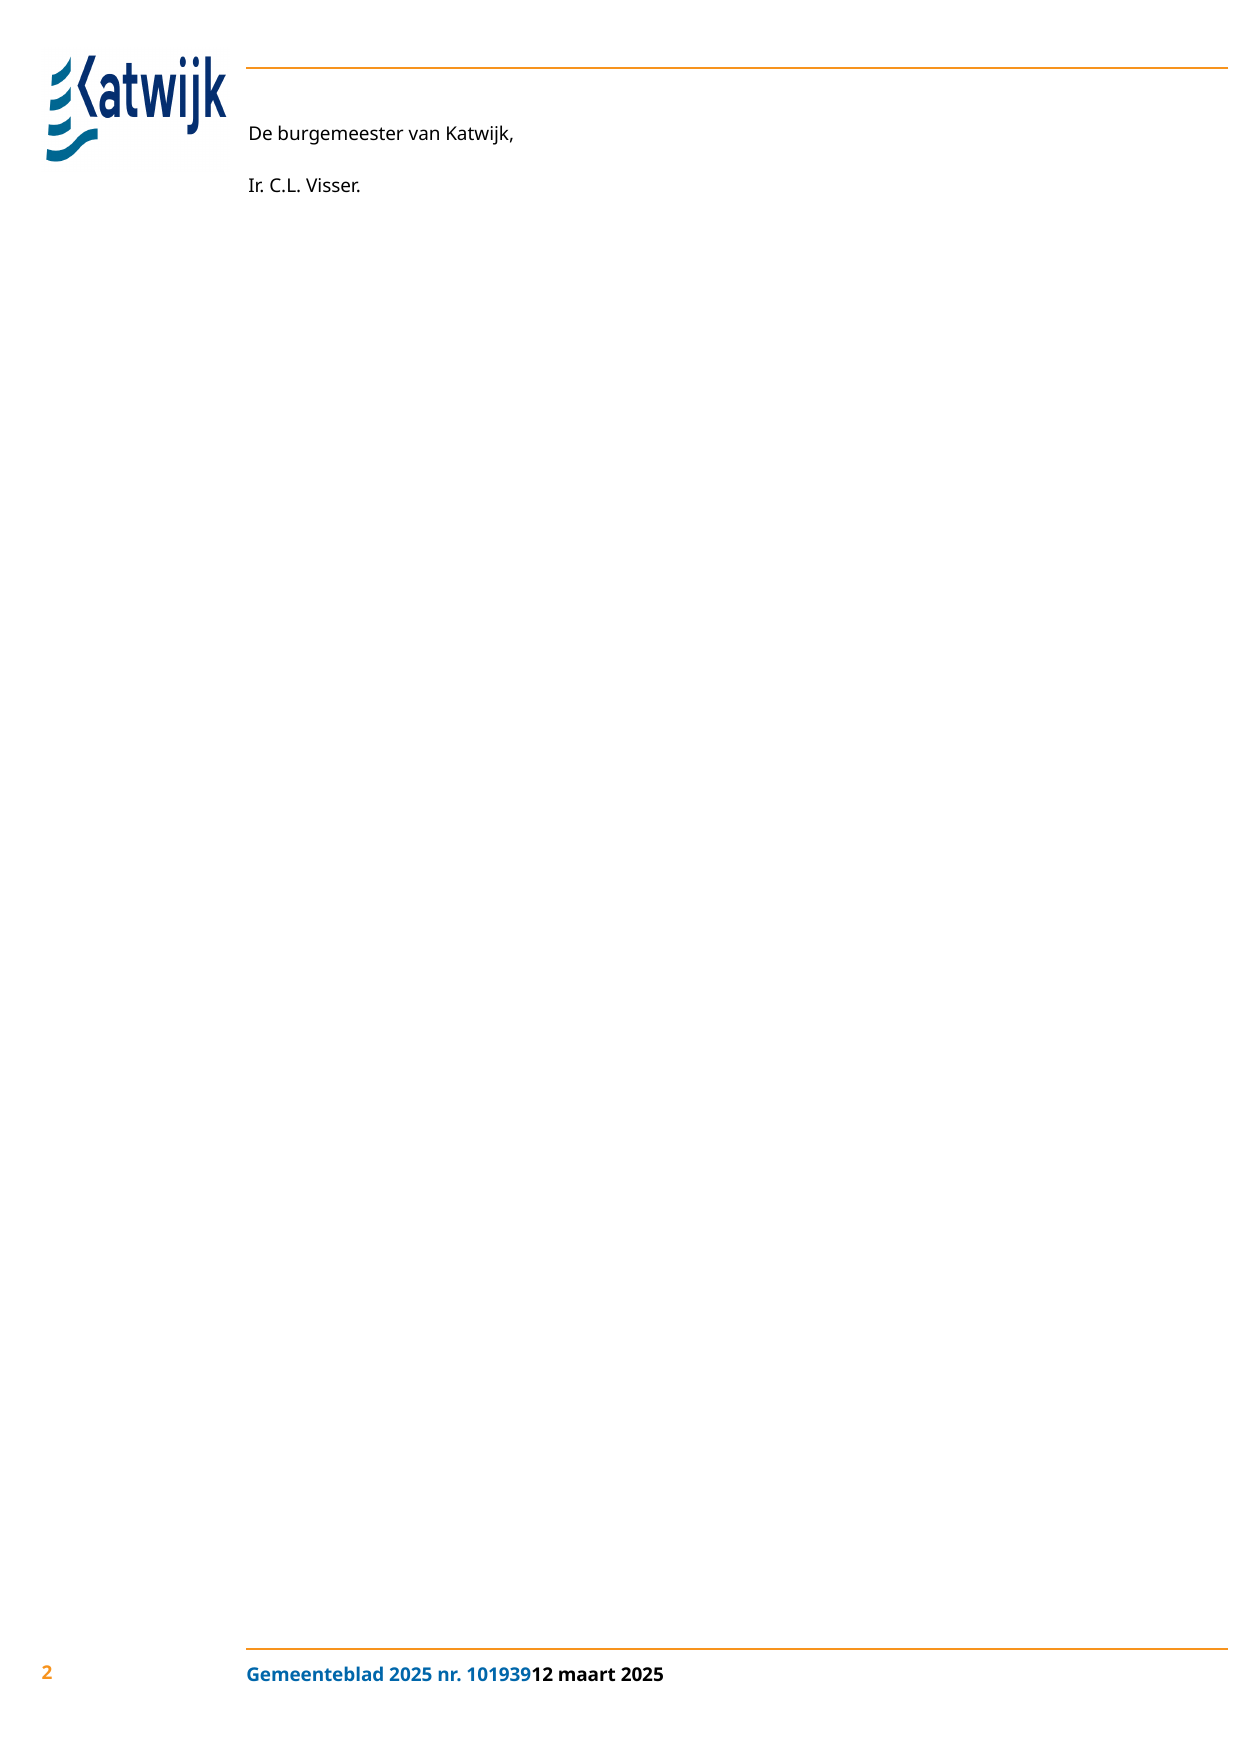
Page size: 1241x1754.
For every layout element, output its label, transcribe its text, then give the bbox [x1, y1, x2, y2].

text De burgemeester van Katwijk, [248, 121, 1152, 146]
picture [41, 47, 231, 172]
text Ir. C.L. Visser. [248, 172, 1152, 198]
